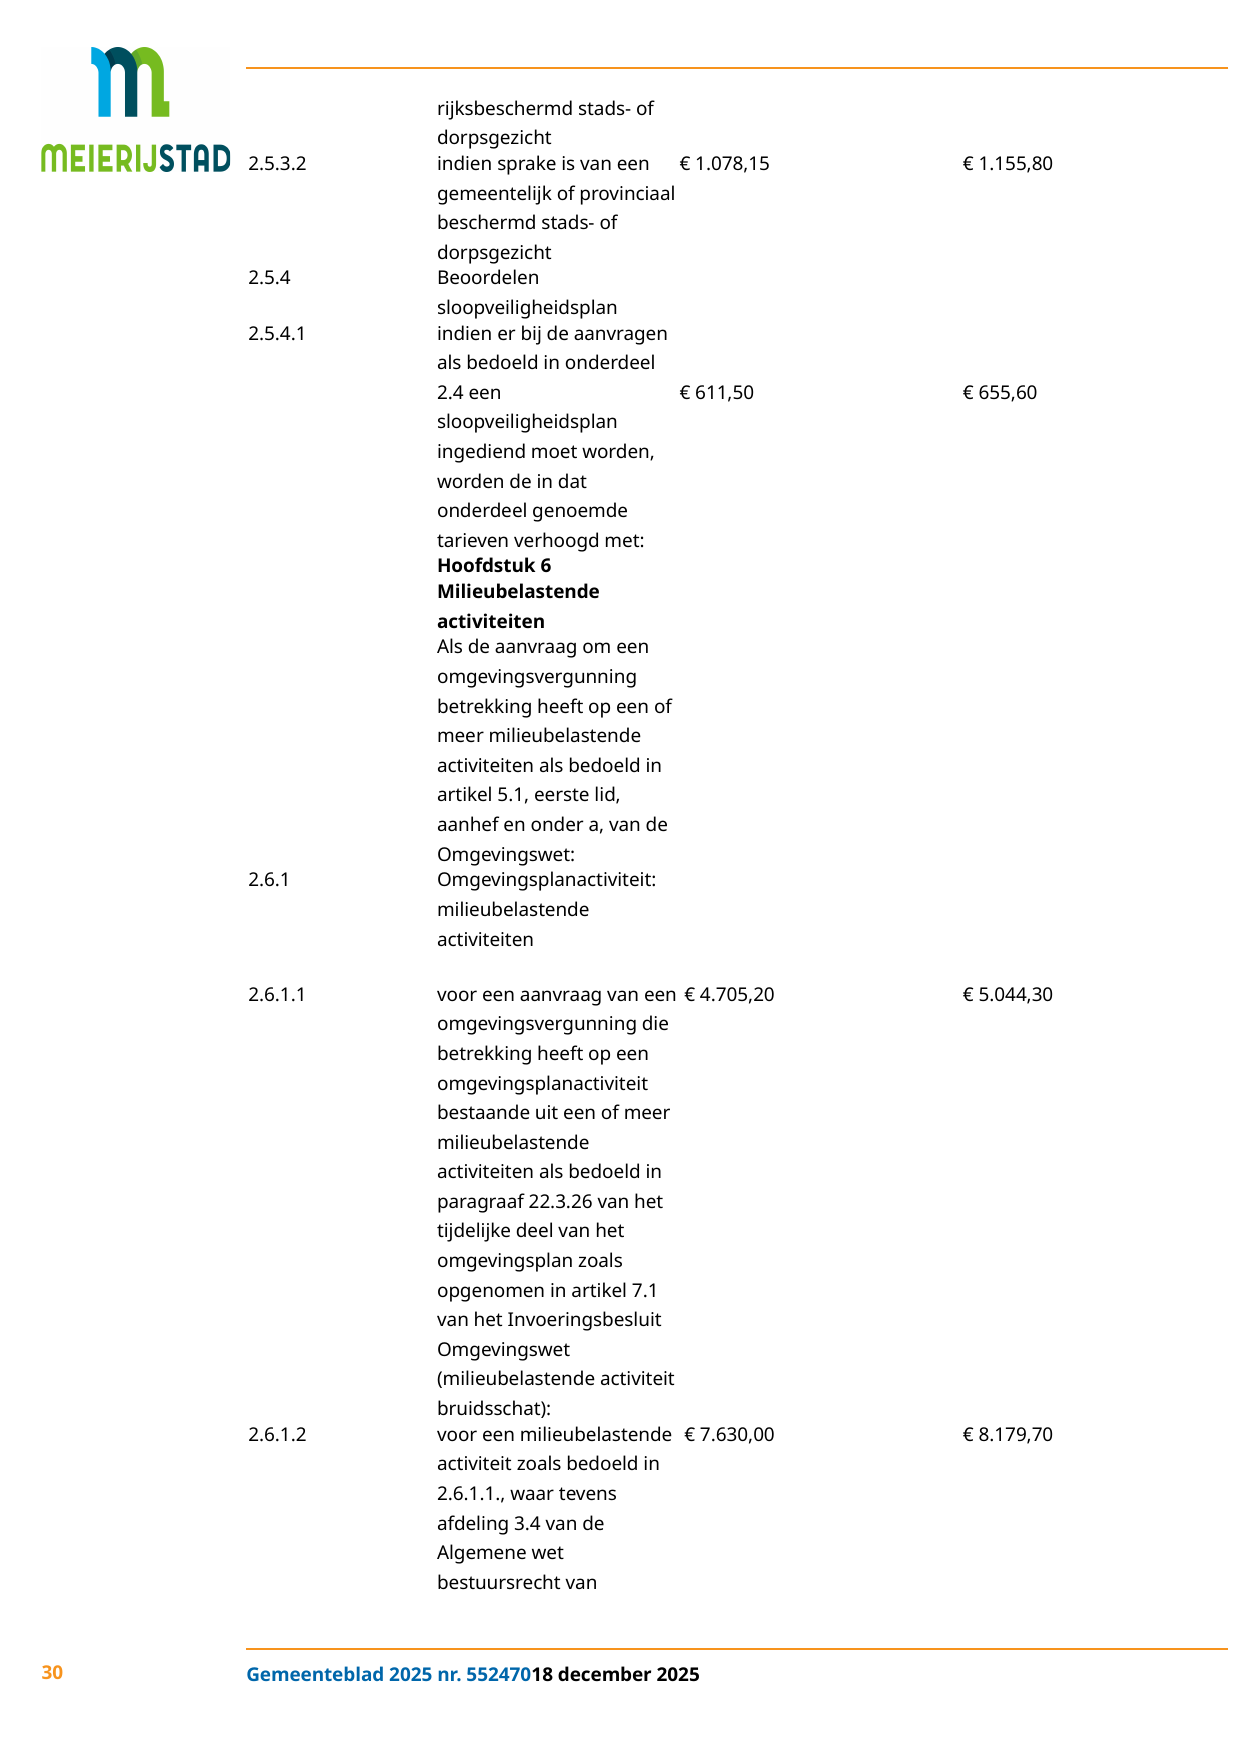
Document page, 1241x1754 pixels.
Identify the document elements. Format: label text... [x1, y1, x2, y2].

picture [41, 47, 231, 172]
table_cell 2.6.1.1 [248, 981, 437, 1421]
table_cell [679, 265, 963, 320]
table_cell voor een milieubelastende activiteit zoals bedoeld in 2.6.1.1., waar tevens afdeling 3.4 van de Algemene wet bestuursrecht van [437, 1421, 679, 1594]
table_cell Omgevingsplanactiviteit: milieubelastende activiteiten [437, 867, 679, 981]
table_cell indien er bij de aanvragen als bedoeld in onderdeel 2.4 een sloopveiligheidsplan ingediend moet worden, worden de in dat onderdeel genoemde tarieven verhoogd met: [437, 320, 679, 553]
table_cell Als de aanvraag om een omgevingsvergunning betrekking heeft op een of meer milieubelastende activiteiten als bedoeld in artikel 5.1, eerste lid, aanhef en onder a, van de Omgevingswet: [437, 634, 679, 867]
table_cell [963, 579, 1152, 634]
table_cell 2.6.1.2 [248, 1421, 437, 1594]
table_cell [248, 95, 437, 150]
table_cell € 1.155,80 [963, 150, 1152, 264]
table_cell Hoofdstuk 6 [437, 553, 679, 578]
table_cell [963, 553, 1152, 578]
table_cell € 5.044,30 [963, 981, 1152, 1421]
table_cell [248, 553, 437, 578]
table_cell [679, 579, 963, 634]
table_cell [679, 634, 963, 867]
table_cell [963, 634, 1152, 867]
table_cell € 8.179,70 [963, 1421, 1152, 1594]
table_cell rijksbeschermd stads- of dorpsgezicht [437, 95, 679, 150]
table_cell € 4.705,20 [679, 981, 963, 1421]
table_cell 2.5.4 [248, 265, 437, 320]
table_cell [963, 867, 1152, 981]
table_cell [248, 634, 437, 867]
table_cell 2.5.3.2 [248, 150, 437, 264]
table_cell voor een aanvraag van een omgevingsvergunning die betrekking heeft op een omgevingsplanactiviteit bestaande uit een of meer milieubelastende activiteiten als bedoeld in paragraaf 22.3.26 van het tijdelijke deel van het omgevingsplan zoals opgenomen in artikel 7.1 van het Invoeringsbesluit Omgevingswet (milieubelastende activiteit bruidsschat): [437, 981, 679, 1421]
table_cell [679, 553, 963, 578]
table_cell 2.5.4.1 [248, 320, 437, 553]
table_cell 2.6.1 [248, 867, 437, 981]
table_cell € 655,60 [963, 320, 1152, 553]
table_cell € 1.078,15 [679, 150, 963, 264]
table_cell [963, 95, 1152, 150]
table_cell Beoordelen sloopveiligheidsplan [437, 265, 679, 320]
table_cell [248, 579, 437, 634]
table_cell Milieubelastende activiteiten [437, 579, 679, 634]
table_cell € 7.630,00 [679, 1421, 963, 1594]
table_cell € 611,50 [679, 320, 963, 553]
table_cell [963, 265, 1152, 320]
table_cell [679, 95, 963, 150]
table_cell [679, 867, 963, 981]
table_cell indien sprake is van een gemeentelijk of provinciaal beschermd stads- of dorpsgezicht [437, 150, 679, 264]
